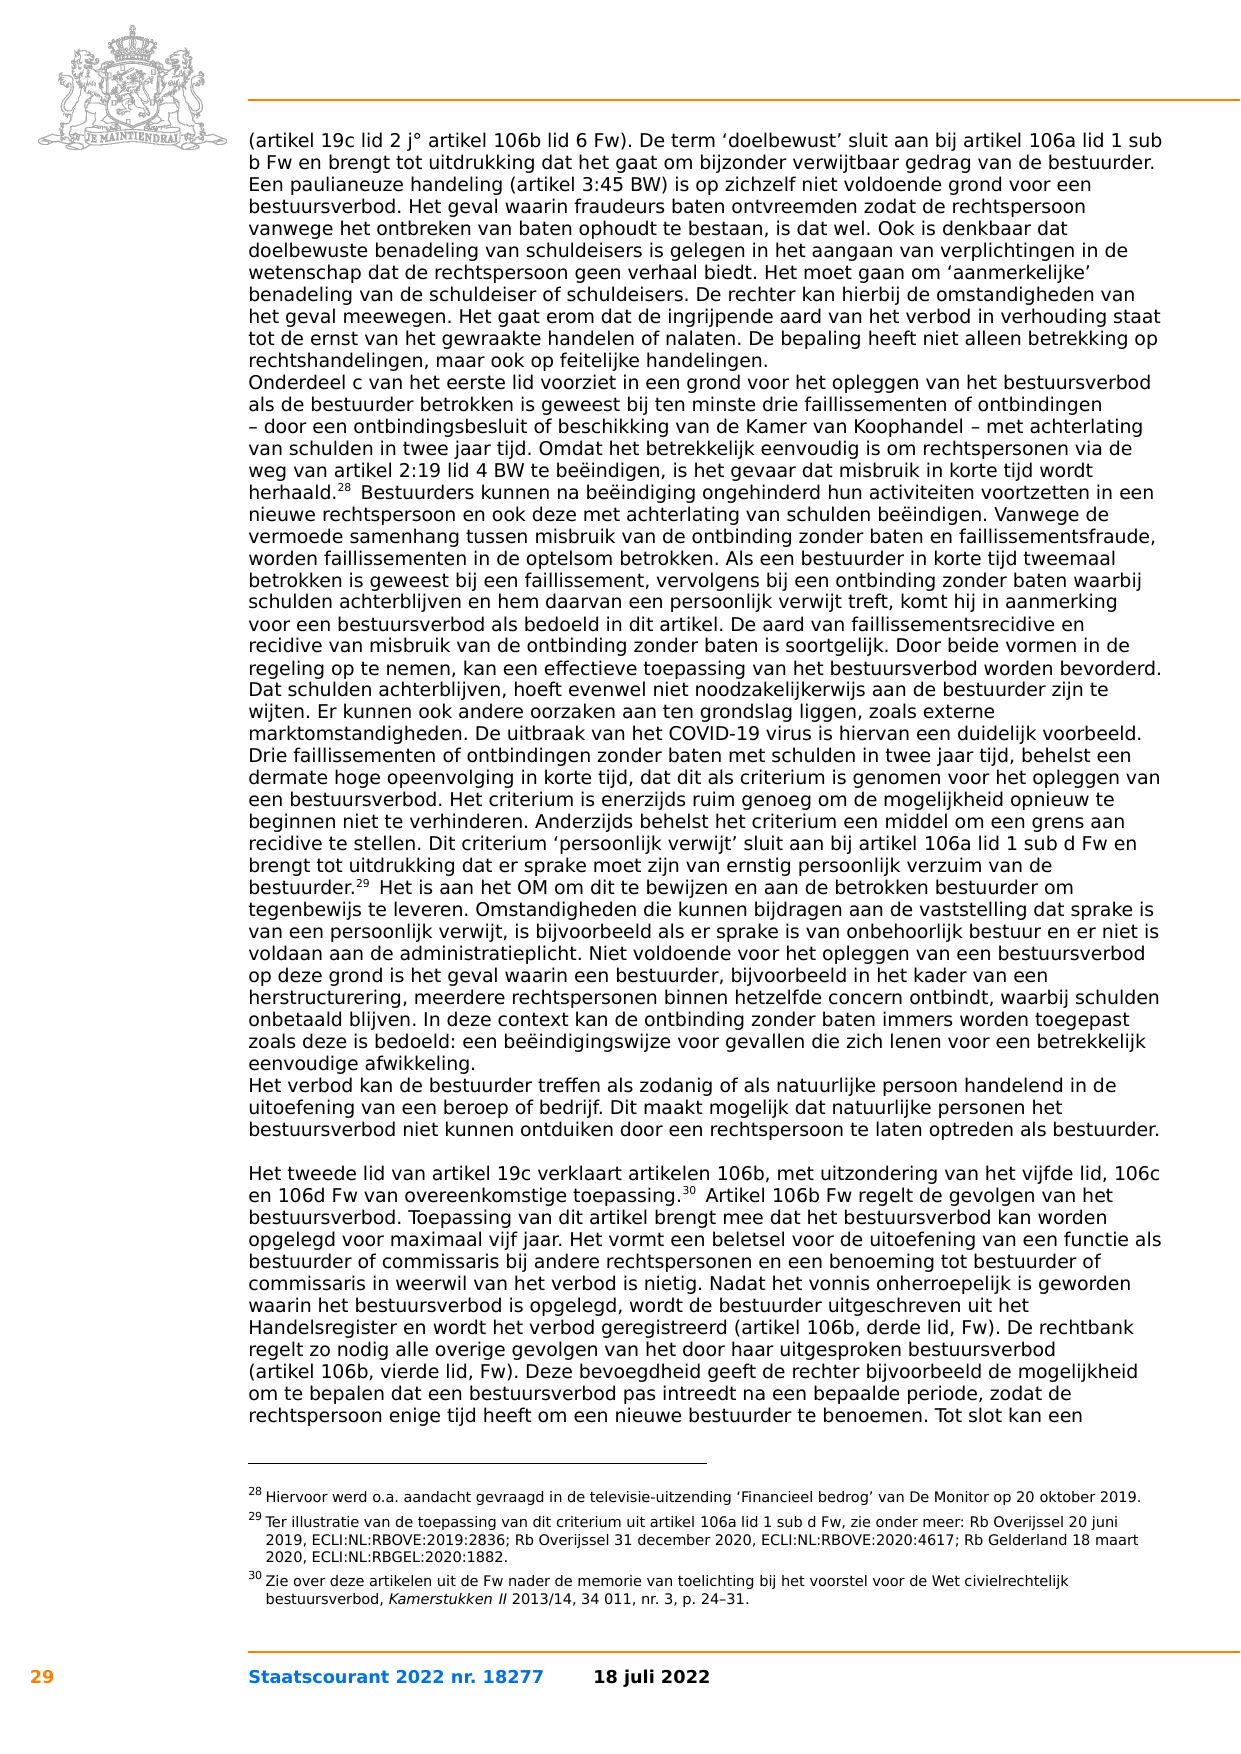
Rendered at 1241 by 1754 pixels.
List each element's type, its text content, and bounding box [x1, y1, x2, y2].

text Hiervoor werd o.a. aandacht gevraagd in de televisie-uitzending ‘Financieel bedrog’ van De Monitor op 20 oktober 2019. [248, 1485, 1163, 1507]
text Het verbod kan de bestuurder treffen als zodanig of als natuurlijke persoon handelend in de uitoefening van een beroep of bedrijf. Dit maakt mogelijk dat natuurlijke personen het bestuursverbod niet kunnen ontduiken door een rechtspersoon te laten optreden als bestuurder. [248, 1075, 1163, 1141]
text Het tweede lid van artikel 19c verklaart artikelen 106b, met uitzondering van het vijfde lid, 106c en 106d Fw van overeenkomstige toepassing. Artikel 106b Fw regelt de gevolgen van het bestuursverbod. Toepassing van dit artikel brengt mee dat het bestuursverbod kan worden opgelegd voor maximaal vijf jaar. Het vormt een beletsel voor de uitoefening van een functie als bestuurder of commissaris bij andere rechtspersonen en een benoeming tot bestuurder of commissaris in weerwil van het verbod is nietig. Nadat het vonnis onherroepelijk is geworden waarin het bestuursverbod is opgelegd, wordt de bestuurder uitgeschreven uit het Handelsregister en wordt het verbod geregistreerd (artikel 106b, derde lid, Fw). De rechtbank regelt zo nodig alle overige gevolgen van het door haar uitgesproken bestuursverbod (artikel 106b, vierde lid, Fw). Deze bevoegdheid geeft de rechter bijvoorbeeld de mogelijkheid om te bepalen dat een bestuursverbod pas intreedt na een bepaalde periode, zodat de rechtspersoon enige tijd heeft om een nieuwe bestuurder te benoemen. Tot slot kan een [248, 1163, 1163, 1427]
text Ter illustratie van de toepassing van dit criterium uit artikel 106a lid 1 sub d Fw, zie onder meer: Rb Overijssel 20 juni 2019, ECLI:NL:RBOVE:2019:2836; Rb Overijssel 31 december 2020, ECLI:NL:RBOVE:2020:4617; Rb Gelderland 18 maart 2020, ECLI:NL:RBGEL:2020:1882. [248, 1510, 1163, 1566]
picture [38, 25, 227, 150]
text Zie over deze artikelen uit de Fw nader de memorie van toelichting bij het voorstel voor de Wet civielrechtelijk bestuursverbod, Kamerstukken II 2013/14, 34 011, nr. 3, p. 24–31. [248, 1569, 1163, 1608]
text (artikel 19c lid 2 j° artikel 106b lid 6 Fw). De term ‘doelbewust’ sluit aan bij artikel 106a lid 1 sub b Fw en brengt tot uitdrukking dat het gaat om bijzonder verwijtbaar gedrag van de bestuurder. Een paulianeuze handeling (artikel 3:45 BW) is op zichzelf niet voldoende grond voor een bestuursverbod. Het geval waarin fraudeurs baten ontvreemden zodat de rechtspersoon vanwege het ontbreken van baten ophoudt te bestaan, is dat wel. Ook is denkbaar dat doelbewuste benadeling van schuldeisers is gelegen in het aangaan van verplichtingen in de wetenschap dat de rechtspersoon geen verhaal biedt. Het moet gaan om ‘aanmerkelijke’ benadeling van de schuldeiser of schuldeisers. De rechter kan hierbij de omstandigheden van het geval meewegen. Het gaat erom dat de ingrijpende aard van het verbod in verhouding staat tot de ernst van het gewraakte handelen of nalaten. De bepaling heeft niet alleen betrekking op rechtshandelingen, maar ook op feitelijke handelingen. [248, 130, 1163, 372]
text Onderdeel c van het eerste lid voorziet in een grond voor het opleggen van het bestuursverbod als de bestuurder betrokken is geweest bij ten minste drie faillissementen of ontbindingen – door een ontbindingsbesluit of beschikking van de Kamer van Koophandel – met achterlating van schulden in twee jaar tijd. Omdat het betrekkelijk eenvoudig is om rechtspersonen via de weg van artikel 2:19 lid 4 BW te beëindigen, is het gevaar dat misbruik in korte tijd wordt herhaald. Bestuurders kunnen na beëindiging ongehinderd hun activiteiten voortzetten in een nieuwe rechtspersoon en ook deze met achterlating van schulden beëindigen. Vanwege de vermoede samenhang tussen misbruik van de ontbinding zonder baten en faillissementsfraude, worden faillissementen in de optelsom betrokken. Als een bestuurder in korte tijd tweemaal betrokken is geweest bij een faillissement, vervolgens bij een ontbinding zonder baten waarbij schulden achterblijven en hem daarvan een persoonlijk verwijt treft, komt hij in aanmerking voor een bestuursverbod als bedoeld in dit artikel. De aard van faillissementsrecidive en recidive van misbruik van de ontbinding zonder baten is soortgelijk. Door beide vormen in de regeling op te nemen, kan een effectieve toepassing van het bestuursverbod worden bevorderd. Dat schulden achterblijven, hoeft evenwel niet noodzakelijkerwijs aan de bestuurder zijn te wijten. Er kunnen ook andere oorzaken aan ten grondslag liggen, zoals externe marktomstandigheden. De uitbraak van het COVID-19 virus is hiervan een duidelijk voorbeeld. Drie faillissementen of ontbindingen zonder baten met schulden in twee jaar tijd, behelst een dermate hoge opeenvolging in korte tijd, dat dit als criterium is genomen voor het opleggen van een bestuursverbod. Het criterium is enerzijds ruim genoeg om de mogelijkheid opnieuw te beginnen niet te verhinderen. Anderzijds behelst het criterium een middel om een grens aan recidive te stellen. Dit criterium ‘persoonlijk verwijt’ sluit aan bij artikel 106a lid 1 sub d Fw en brengt tot uitdrukking dat er sprake moet zijn van ernstig persoonlijk verzuim van de bestuurder. Het is aan het OM om dit te bewijzen en aan de betrokken bestuurder om tegenbewijs te leveren. Omstandigheden die kunnen bijdragen aan de vaststelling dat sprake is van een persoonlijk verwijt, is bijvoorbeeld als er sprake is van onbehoorlijk bestuur en er niet is voldaan aan de administratieplicht. Niet voldoende voor het opleggen van een bestuursverbod op deze grond is het geval waarin een bestuurder, bijvoorbeeld in het kader van een herstructurering, meerdere rechtspersonen binnen hetzelfde concern ontbindt, waarbij schulden onbetaald blijven. In deze context kan de ontbinding zonder baten immers worden toegepast zoals deze is bedoeld: een beëindigingswijze voor gevallen die zich lenen voor een betrekkelijk eenvoudige afwikkeling. [248, 372, 1163, 1075]
